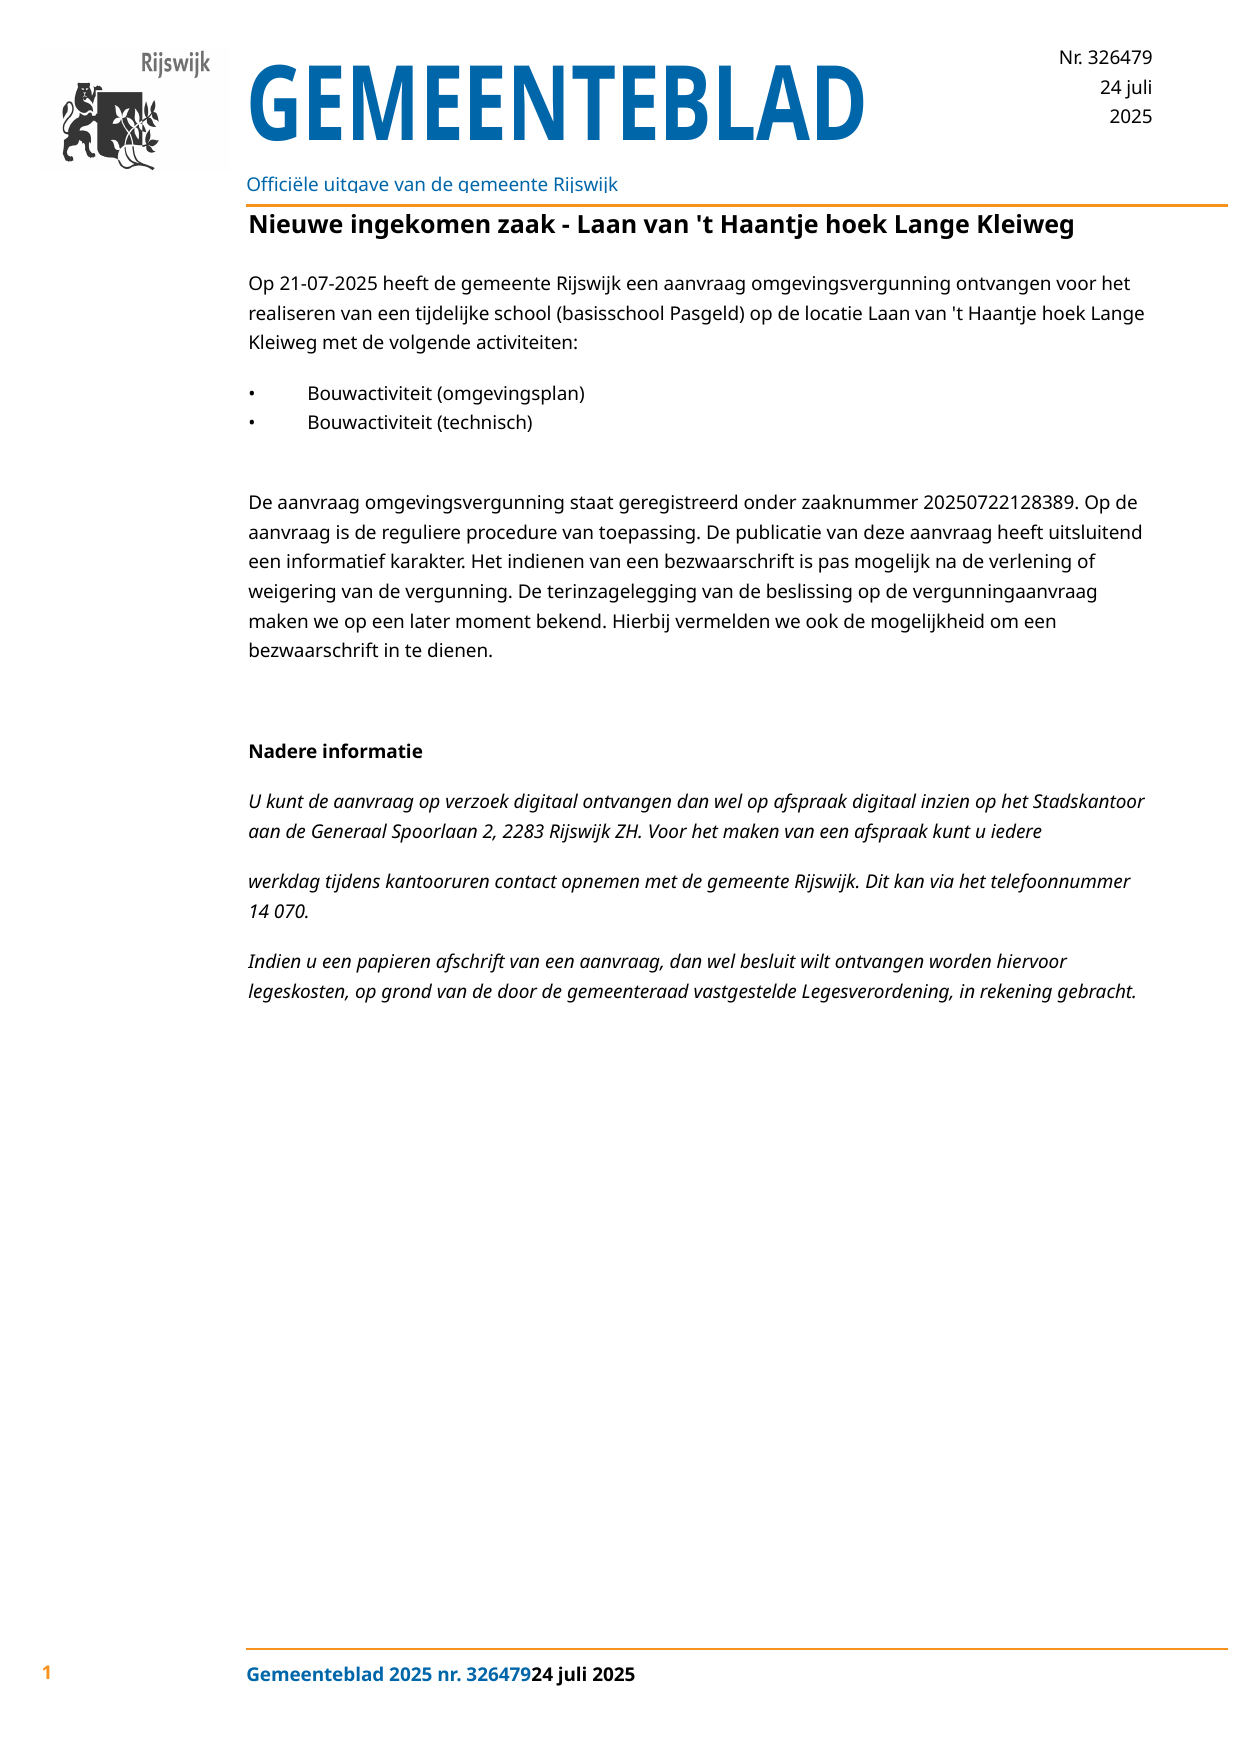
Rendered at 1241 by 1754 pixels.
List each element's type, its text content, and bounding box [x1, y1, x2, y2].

text Op 21-07-2025 heeft de gemeente Rijswijk een aanvraag omgevingsvergunning ontvangen voor het realiseren van een tijdelijke school (basisschool Pasgeld) op de locatie Laan van 't Haantje hoek Lange Kleiweg met de volgende activiteiten: [248, 270, 1152, 355]
text Nadere informatie [248, 738, 1152, 764]
text Nieuwe ingekomen zaak - Laan van 't Haantje hoek Lange Kleiweg [248, 207, 1152, 241]
text werkdag tijdens kantooruren contact opnemen met de gemeente Rijswijk. Dit kan via het telefoonnummer 14 070. [248, 869, 1152, 924]
text De aanvraag omgevingsvergunning staat geregistreerd onder zaaknummer 20250722128389. Op de aanvraag is de reguliere procedure van toepassing. De publicatie van deze aanvraag heeft uitsluitend een informatief karakter. Het indienen van een bezwaarschrift is pas mogelijk na de verlening of weigering van de vergunning. De terinzagelegging van de beslissing op de vergunningaanvraag maken we op een later moment bekend. Hierbij vermelden we ook de mogelijkheid om een bezwaarschrift in te dienen. [248, 489, 1152, 663]
list Bouwactiviteit (technisch) [248, 409, 1152, 435]
list Bouwactiviteit (omgevingsplan) [248, 380, 1152, 406]
picture [41, 47, 231, 172]
text Indien u een papieren afschrift van een aanvraag, dan wel besluit wilt ontvangen worden hiervoor legeskosten, op grond van de door de gemeenteraad vastgestelde Legesverordening, in rekening gebracht. [248, 949, 1152, 1004]
text U kunt de aanvraag op verzoek digitaal ontvangen dan wel op afspraak digitaal inzien op het Stadskantoor aan de Generaal Spoorlaan 2, 2283 Rijswijk ZH. Voor het maken van een afspraak kunt u iedere [248, 789, 1152, 844]
